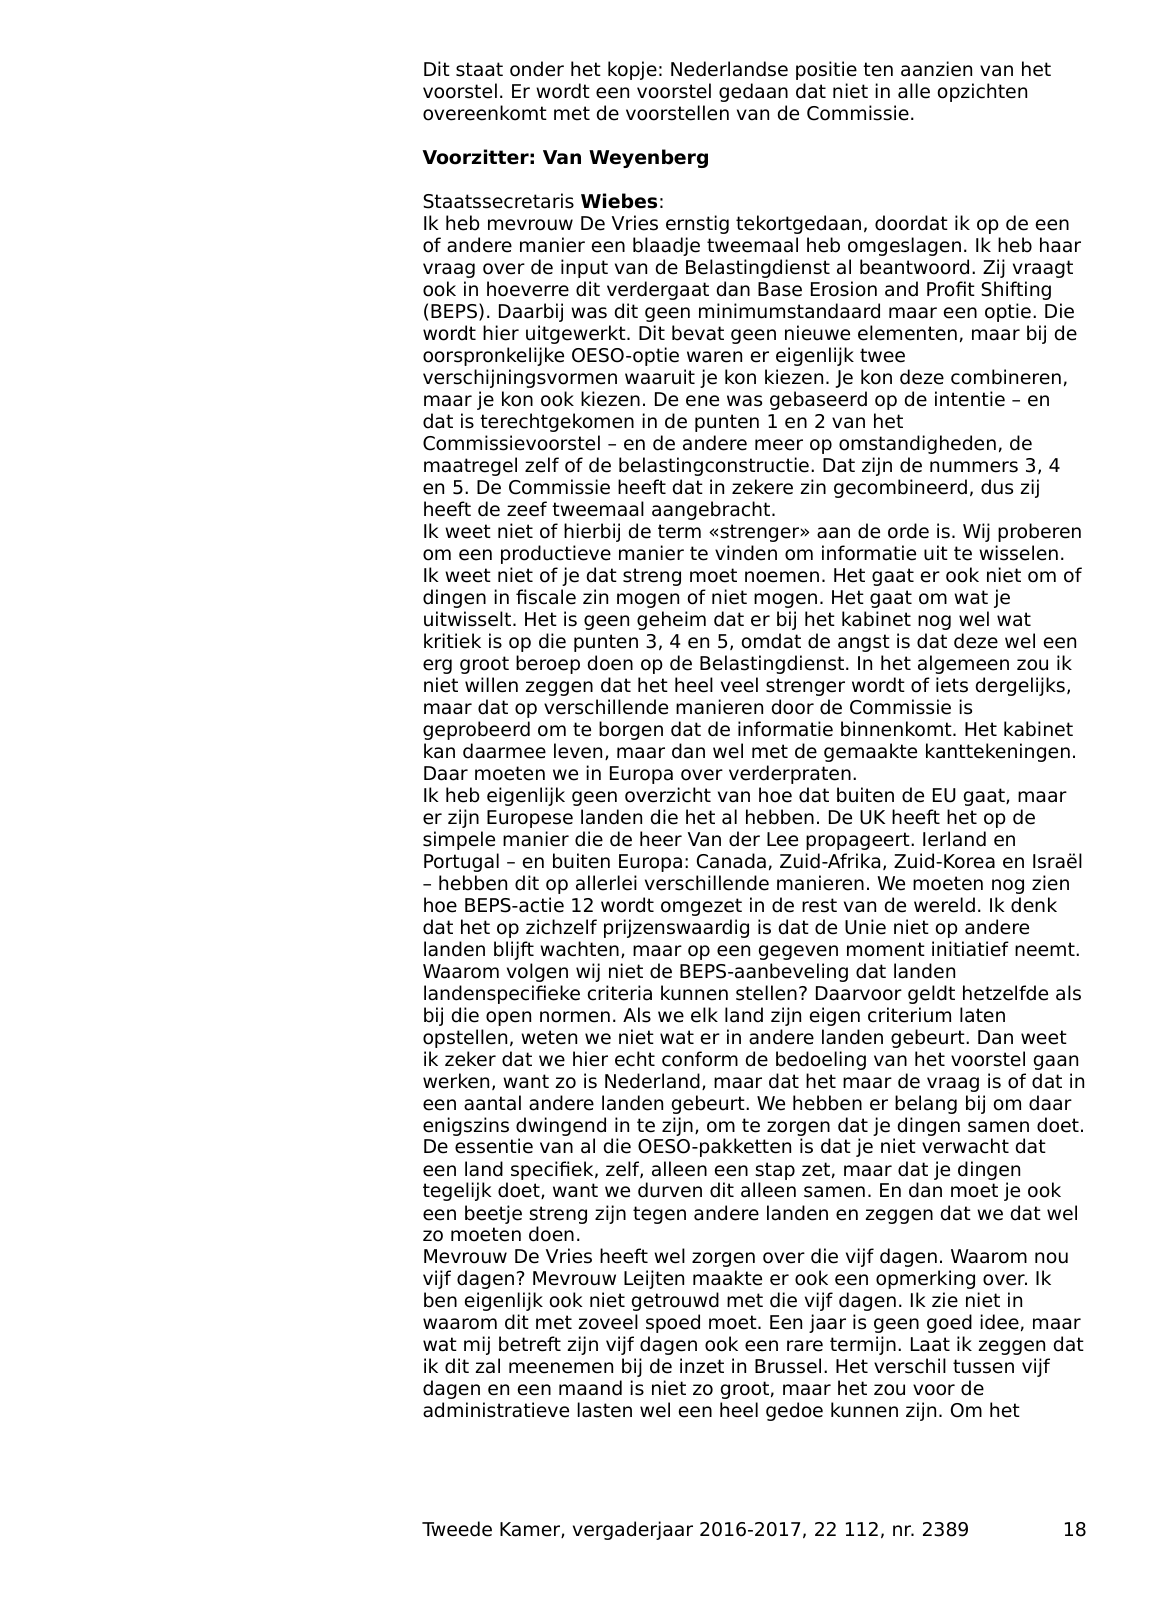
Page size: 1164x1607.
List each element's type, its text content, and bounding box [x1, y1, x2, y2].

text Ik heb mevrouw De Vries ernstig tekortgedaan, doordat ik op de een of andere manier een blaadje tweemaal heb omgeslagen. Ik heb haar vraag over de input van de Belastingdienst al beantwoord. Zij vraagt ook in hoeverre dit verdergaat dan Base Erosion and Profit Shifting (BEPS). Daarbij was dit geen minimumstandaard maar een optie. Die wordt hier uitgewerkt. Dit bevat geen nieuwe elementen, maar bij de oorspronkelijke OESO-optie waren er eigenlijk twee verschijningsvormen waaruit je kon kiezen. Je kon deze combineren, maar je kon ook kiezen. De ene was gebaseerd op de intentie – en dat is terechtgekomen in de punten 1 en 2 van het Commissievoorstel – en de andere meer op omstandigheden, de maatregel zelf of de belastingconstructie. Dat zijn de nummers 3, 4 en 5. De Commissie heeft dat in zekere zin gecombineerd, dus zij heeft de zeef tweemaal aangebracht. [422, 213, 1087, 521]
text Ik heb eigenlijk geen overzicht van hoe dat buiten de EU gaat, maar er zijn Europese landen die het al hebben. De UK heeft het op de simpele manier die de heer Van der Lee propageert. Ierland en Portugal – en buiten Europa: Canada, Zuid-Afrika, Zuid-Korea en Israël – hebben dit op allerlei verschillende manieren. We moeten nog zien hoe BEPS-actie 12 wordt omgezet in de rest van de wereld. Ik denk dat het op zichzelf prijzenswaardig is dat de Unie niet op andere landen blijft wachten, maar op een gegeven moment initiatief neemt. [422, 785, 1087, 961]
text Dit staat onder het kopje: Nederlandse positie ten aanzien van het voorstel. Er wordt een voorstel gedaan dat niet in alle opzichten overeenkomt met de voorstellen van de Commissie. [422, 59, 1087, 125]
text Waarom volgen wij niet de BEPS-aanbeveling dat landen landenspecifieke criteria kunnen stellen? Daarvoor geldt hetzelfde als bij die open normen. Als we elk land zijn eigen criterium laten opstellen, weten we niet wat er in andere landen gebeurt. Dan weet ik zeker dat we hier echt conform de bedoeling van het voorstel gaan werken, want zo is Nederland, maar dat het maar de vraag is of dat in een aantal andere landen gebeurt. We hebben er belang bij om daar enigszins dwingend in te zijn, om te zorgen dat je dingen samen doet. De essentie van al die OESO-pakketten is dat je niet verwacht dat een land specifiek, zelf, alleen een stap zet, maar dat je dingen tegelijk doet, want we durven dit alleen samen. En dan moet je ook een beetje streng zijn tegen andere landen en zeggen dat we dat wel zo moeten doen. [422, 961, 1087, 1246]
subtitle Voorzitter: Van Weyenberg [422, 147, 1087, 169]
text Ik weet niet of hierbij de term «strenger» aan de orde is. Wij proberen om een productieve manier te vinden om informatie uit te wisselen. Ik weet niet of je dat streng moet noemen. Het gaat er ook niet om of dingen in fiscale zin mogen of niet mogen. Het gaat om wat je uitwisselt. Het is geen geheim dat er bij het kabinet nog wel wat kritiek is op die punten 3, 4 en 5, omdat de angst is dat deze wel een erg groot beroep doen op de Belastingdienst. In het algemeen zou ik niet willen zeggen dat het heel veel strenger wordt of iets dergelijks, maar dat op verschillende manieren door de Commissie is geprobeerd om te borgen dat de informatie binnenkomt. Het kabinet kan daarmee leven, maar dan wel met de gemaakte kanttekeningen. Daar moeten we in Europa over verderpraten. [422, 521, 1087, 785]
text Staatssecretaris Wiebes: [422, 191, 1087, 213]
text Mevrouw De Vries heeft wel zorgen over die vijf dagen. Waarom nou vijf dagen? Mevrouw Leijten maakte er ook een opmerking over. Ik ben eigenlijk ook niet getrouwd met die vijf dagen. Ik zie niet in waarom dit met zoveel spoed moet. Een jaar is geen goed idee, maar wat mij betreft zijn vijf dagen ook een rare termijn. Laat ik zeggen dat ik dit zal meenemen bij de inzet in Brussel. Het verschil tussen vijf dagen en een maand is niet zo groot, maar het zou voor de administratieve lasten wel een heel gedoe kunnen zijn. Om het [422, 1246, 1087, 1422]
